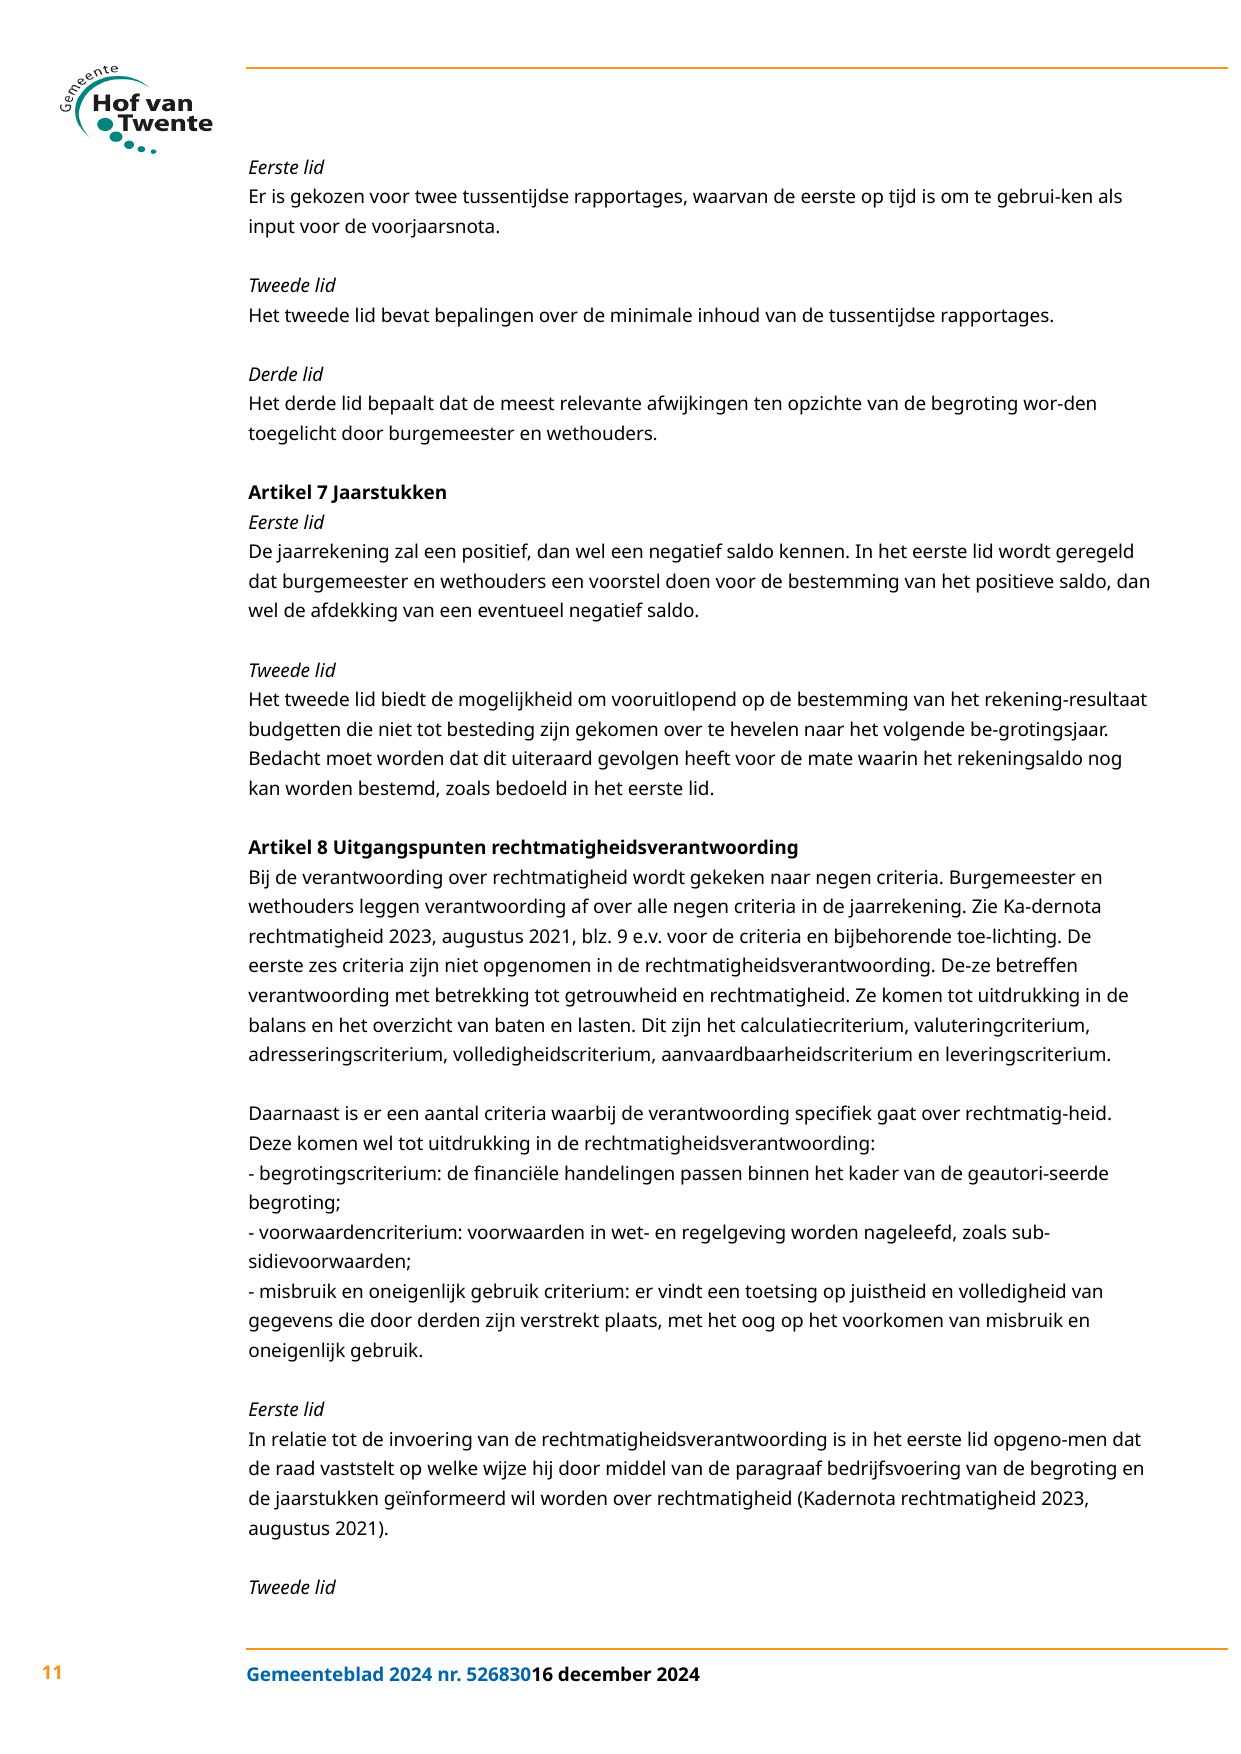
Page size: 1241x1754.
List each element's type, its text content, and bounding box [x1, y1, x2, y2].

text Er is gekozen voor twee tussentijdse rapportages, waarvan de eerste op tijd is om te gebrui-ken als input voor de voorjaarsnota. [248, 183, 1152, 239]
text Eerste lid [248, 509, 1152, 535]
text Tweede lid [248, 657, 1152, 683]
text Derde lid [248, 361, 1152, 387]
text Het tweede lid bevat bepalingen over de minimale inhoud van de tussentijdse rapportages. [248, 302, 1152, 328]
text Eerste lid [248, 1396, 1152, 1422]
text In relatie tot de invoering van de rechtmatigheidsverantwoording is in het eerste lid opgeno-men dat de raad vaststelt op welke wijze hij door middel van de paragraaf bedrijfsvoering van de begroting en de jaarstukken geïnformeerd wil worden over rechtmatigheid (Kadernota rechtmatigheid 2023, augustus 2021). [248, 1426, 1152, 1541]
text Tweede lid [248, 272, 1152, 298]
text Artikel 7 Jaarstukken [248, 479, 1152, 505]
text Eerste lid [248, 154, 1152, 180]
text De jaarrekening zal een positief, dan wel een negatief saldo kennen. In het eerste lid wordt geregeld dat burgemeester en wethouders een voorstel doen voor de bestemming van het positieve saldo, dan wel de afdekking van een eventueel negatief saldo. [248, 538, 1152, 623]
text Het derde lid bepaalt dat de meest relevante afwijkingen ten opzichte van de begroting wor-den toegelicht door burgemeester en wethouders. [248, 391, 1152, 446]
text Tweede lid [248, 1574, 1152, 1600]
picture [41, 47, 231, 172]
text - begrotingscriterium: de financiële handelingen passen binnen het kader van de geautori-seerde begroting; [248, 1160, 1152, 1215]
text Het tweede lid biedt de mogelijkheid om vooruitlopend op de bestemming van het rekening-resultaat budgetten die niet tot besteding zijn gekomen over te hevelen naar het volgende be-grotingsjaar. Bedacht moet worden dat dit uiteraard gevolgen heeft voor de mate waarin het rekeningsaldo nog kan worden bestemd, zoals bedoeld in het eerste lid. [248, 686, 1152, 801]
text Artikel 8 Uitgangspunten rechtmatigheidsverantwoording [248, 834, 1152, 860]
text - misbruik en oneigenlijk gebruik criterium: er vindt een toetsing op juistheid en volledigheid van gegevens die door derden zijn verstrekt plaats, met het oog op het voorkomen van misbruik en oneigenlijk gebruik. [248, 1278, 1152, 1363]
text - voorwaardencriterium: voorwaarden in wet- en regelgeving worden nageleefd, zoals sub-sidievoorwaarden; [248, 1219, 1152, 1274]
text Bij de verantwoording over rechtmatigheid wordt gekeken naar negen criteria. Burgemeester en wethouders leggen verantwoording af over alle negen criteria in de jaarrekening. Zie Ka-dernota rechtmatigheid 2023, augustus 2021, blz. 9 e.v. voor de criteria en bijbehorende toe-lichting. De eerste zes criteria zijn niet opgenomen in de rechtmatigheidsverantwoording. De-ze betreffen verantwoording met betrekking tot getrouwheid en rechtmatigheid. Ze komen tot uitdrukking in de balans en het overzicht van baten en lasten. Dit zijn het calculatiecriterium, valuteringcriterium, adresseringscriterium, volledigheidscriterium, aanvaardbaarheidscriterium en leveringscriterium. [248, 864, 1152, 1067]
text Daarnaast is er een aantal criteria waarbij de verantwoording specifiek gaat over rechtmatig-heid. Deze komen wel tot uitdrukking in de rechtmatigheidsverantwoording: [248, 1101, 1152, 1156]
